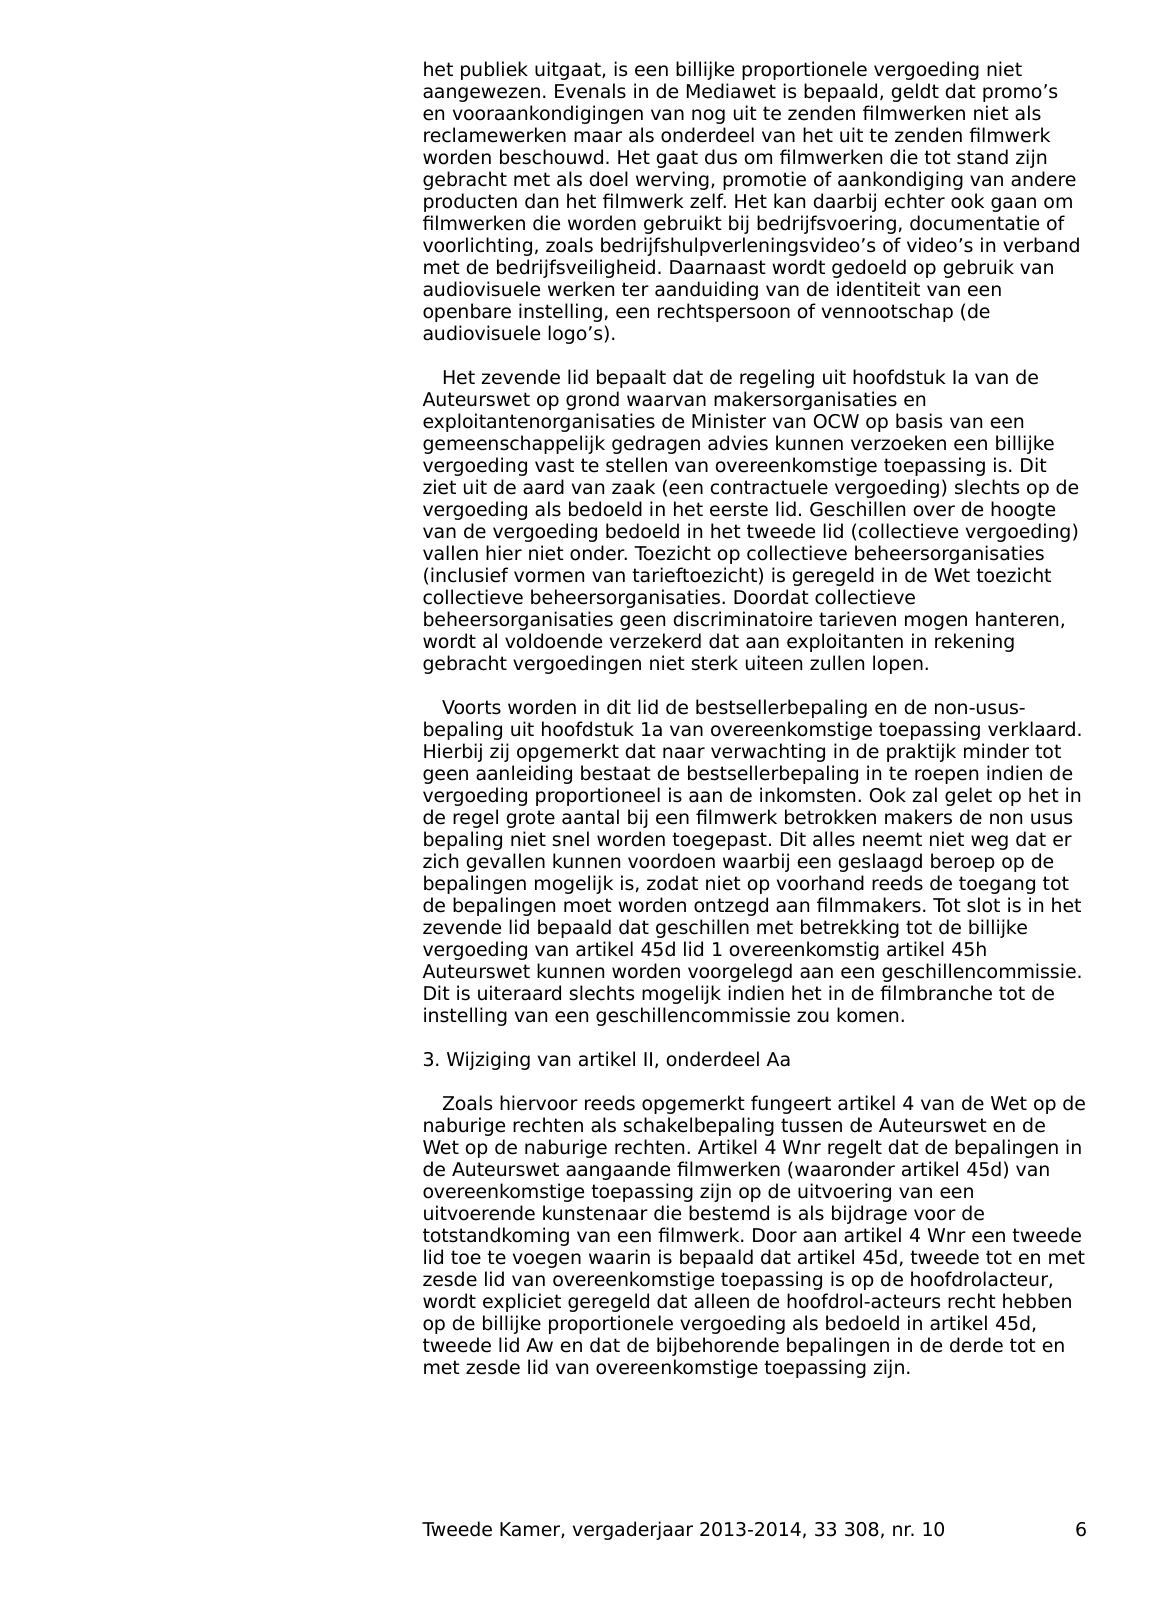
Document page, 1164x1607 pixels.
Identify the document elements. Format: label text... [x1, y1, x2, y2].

text Zoals hiervoor reeds opgemerkt fungeert artikel 4 van de Wet op de naburige rechten als schakelbepaling tussen de Auteurswet en de Wet op de naburige rechten. Artikel 4 Wnr regelt dat de bepalingen in de Auteurswet aangaande filmwerken (waaronder artikel 45d) van overeenkomstige toepassing zijn op de uitvoering van een uitvoerende kunstenaar die bestemd is als bijdrage voor de totstandkoming van een filmwerk. Door aan artikel 4 Wnr een tweede lid toe te voegen waarin is bepaald dat artikel 45d, tweede tot en met zesde lid van overeenkomstige toepassing is op de hoofdrolacteur, wordt expliciet geregeld dat alleen de hoofdrol-acteurs recht hebben op de billijke proportionele vergoeding als bedoeld in artikel 45d, tweede lid Aw en dat de bijbehorende bepalingen in de derde tot en met zesde lid van overeenkomstige toepassing zijn. [422, 1093, 1087, 1379]
text Het zevende lid bepaalt dat de regeling uit hoofdstuk Ia van de Auteurswet op grond waarvan makersorganisaties en exploitantenorganisaties de Minister van OCW op basis van een gemeenschappelijk gedragen advies kunnen verzoeken een billijke vergoeding vast te stellen van overeenkomstige toepassing is. Dit ziet uit de aard van zaak (een contractuele vergoeding) slechts op de vergoeding als bedoeld in het eerste lid. Geschillen over de hoogte van de vergoeding bedoeld in het tweede lid (collectieve vergoeding) vallen hier niet onder. Toezicht op collectieve beheersorganisaties (inclusief vormen van tarieftoezicht) is geregeld in de Wet toezicht collectieve beheersorganisaties. Doordat collectieve beheersorganisaties geen discriminatoire tarieven mogen hanteren, wordt al voldoende verzekerd dat aan exploitanten in rekening gebracht vergoedingen niet sterk uiteen zullen lopen. [422, 367, 1087, 675]
text het publiek uitgaat, is een billijke proportionele vergoeding niet aangewezen. Evenals in de Mediawet is bepaald, geldt dat promo’s en vooraankondigingen van nog uit te zenden filmwerken niet als reclamewerken maar als onderdeel van het uit te zenden filmwerk worden beschouwd. Het gaat dus om filmwerken die tot stand zijn gebracht met als doel werving, promotie of aankondiging van andere producten dan het filmwerk zelf. Het kan daarbij echter ook gaan om filmwerken die worden gebruikt bij bedrijfsvoering, documentatie of voorlichting, zoals bedrijfshulpverleningsvideo’s of video’s in verband met de bedrijfsveiligheid. Daarnaast wordt gedoeld op gebruik van audiovisuele werken ter aanduiding van de identiteit van een openbare instelling, een rechtspersoon of vennootschap (de audiovisuele logo’s). [422, 59, 1087, 345]
text Voorts worden in dit lid de bestsellerbepaling en de non-usus-bepaling uit hoofdstuk 1a van overeenkomstige toepassing verklaard. Hierbij zij opgemerkt dat naar verwachting in de praktijk minder tot geen aanleiding bestaat de bestsellerbepaling in te roepen indien de vergoeding proportioneel is aan de inkomsten. Ook zal gelet op het in de regel grote aantal bij een filmwerk betrokken makers de non usus bepaling niet snel worden toegepast. Dit alles neemt niet weg dat er zich gevallen kunnen voordoen waarbij een geslaagd beroep op de bepalingen mogelijk is, zodat niet op voorhand reeds de toegang tot de bepalingen moet worden ontzegd aan filmmakers. Tot slot is in het zevende lid bepaald dat geschillen met betrekking tot de billijke vergoeding van artikel 45d lid 1 overeenkomstig artikel 45h Auteurswet kunnen worden voorgelegd aan een geschillencommissie. Dit is uiteraard slechts mogelijk indien het in de filmbranche tot de instelling van een geschillencommissie zou komen. [422, 697, 1087, 1027]
subtitle 3. Wijziging van artikel II, onderdeel Aa [422, 1049, 1087, 1071]
